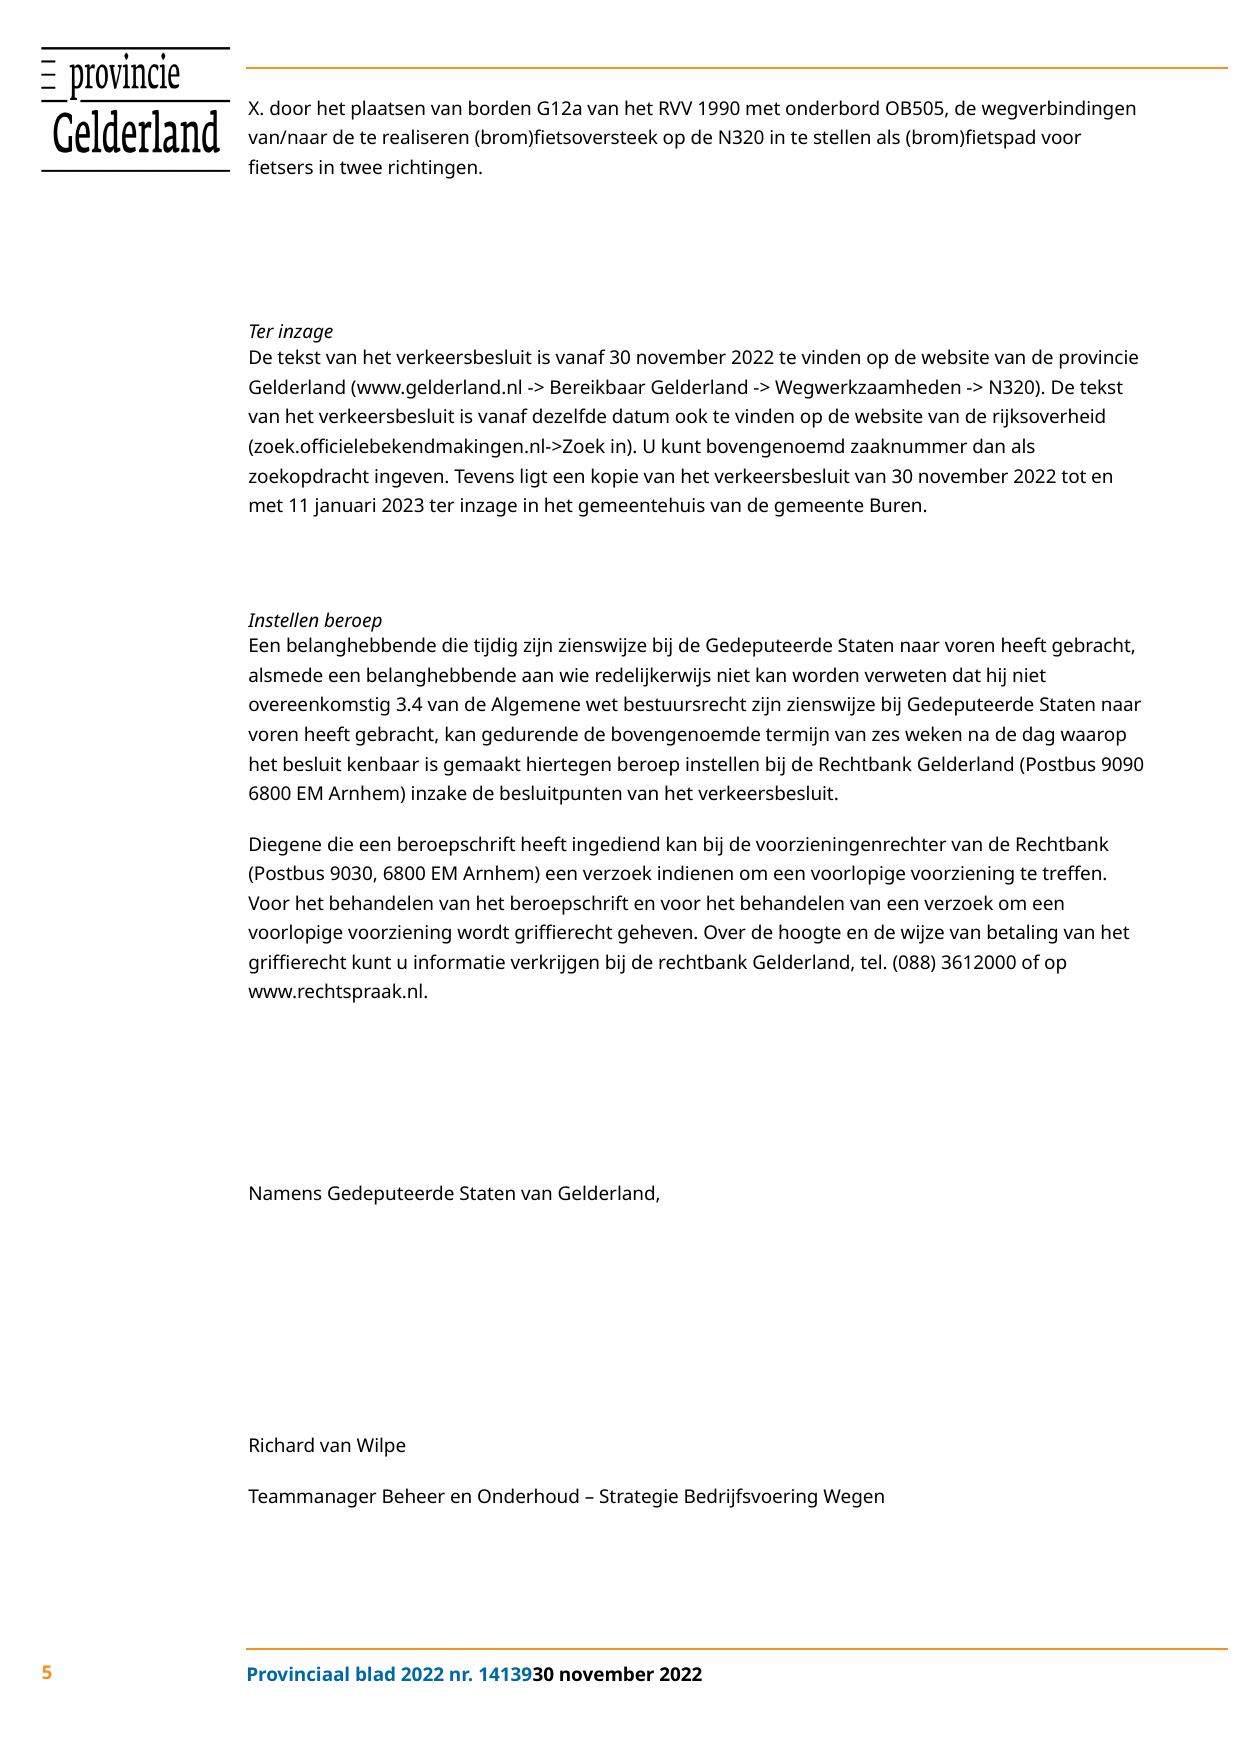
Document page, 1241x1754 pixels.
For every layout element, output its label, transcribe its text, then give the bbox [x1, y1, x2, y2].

text De tekst van het verkeersbesluit is vanaf 30 november 2022 te vinden op de website van de provincie Gelderland (www.gelderland.nl -> Bereikbaar Gelderland -> Wegwerkzaamheden -> N320). De tekst van het verkeersbesluit is vanaf dezelfde datum ook te vinden op de website van de rijksoverheid (zoek.officielebekendmakingen.nl->Zoek in). U kunt bovengenoemd zaaknummer dan als zoekopdracht ingeven. Tevens ligt een kopie van het verkeersbesluit van 30 november 2022 tot en met 11 januari 2023 ter inzage in het gemeentehuis van de gemeente Buren. [248, 344, 1152, 518]
text Teammanager Beheer en Onderhoud – Strategie Bedrijfsvoering Wegen [248, 1483, 1152, 1509]
picture [41, 47, 231, 172]
text Namens Gedeputeerde Staten van Gelderland, [248, 1180, 1152, 1206]
text Een belanghebbende die tijdig zijn zienswijze bij de Gedeputeerde Staten naar voren heeft gebracht, alsmede een belanghebbende aan wie redelijkerwijs niet kan worden verweten dat hij niet overeenkomstig 3.4 van de Algemene wet bestuursrecht zijn zienswijze bij Gedeputeerde Staten naar voren heeft gebracht, kan gedurende de bovengenoemde termijn van zes weken na de dag waarop het besluit kenbaar is gemaakt hiertegen beroep instellen bij de Rechtbank Gelderland (Postbus 9090 6800 EM Arnhem) inzake de besluitpunten van het verkeersbesluit. [248, 632, 1152, 806]
text Instellen beroep [248, 607, 1152, 632]
text Ter inzage [248, 319, 1152, 344]
text X. door het plaatsen van borden G12a van het RVV 1990 met onderbord OB505, de wegverbindingen van/naar de te realiseren (brom)fietsoversteek op de N320 in te stellen als (brom)fietspad voor fietsers in twee richtingen. [248, 95, 1152, 180]
text Richard van Wilpe [248, 1432, 1152, 1458]
text Diegene die een beroepschrift heeft ingediend kan bij de voorzieningenrechter van de Rechtbank (Postbus 9030, 6800 EM Arnhem) een verzoek indienen om een voorlopige voorziening te treffen. Voor het behandelen van het beroepschrift en voor het behandelen van een verzoek om een voorlopige voorziening wordt griffierecht geheven. Over de hoogte en de wijze van betaling van het griffierecht kunt u informatie verkrijgen bij de rechtbank Gelderland, tel. (088) 3612000 of op www.rechtspraak.nl. [248, 831, 1152, 1004]
